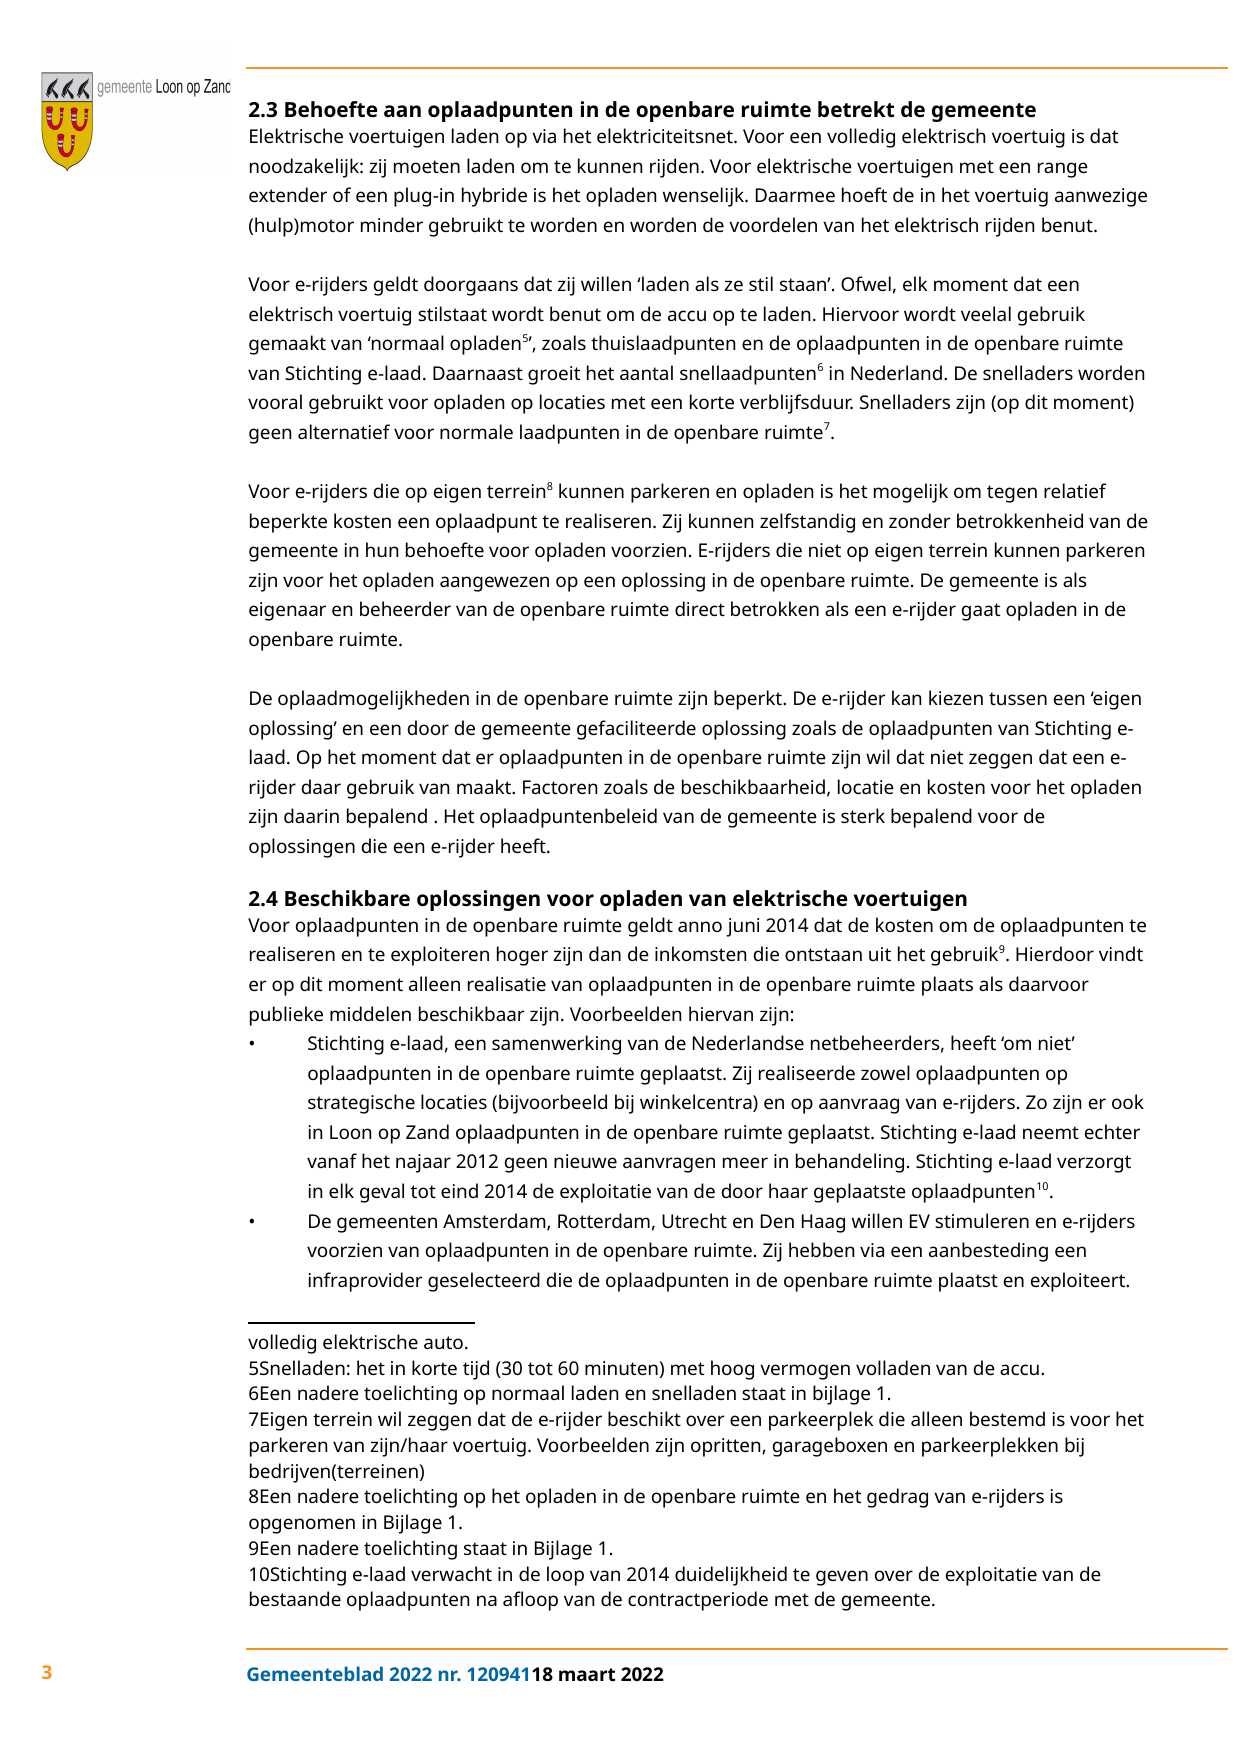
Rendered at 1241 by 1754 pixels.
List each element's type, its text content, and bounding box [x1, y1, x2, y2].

text 2.3 Behoefte aan oplaadpunten in de openbare ruimte betrekt de gemeente [248, 95, 1152, 123]
text volledig elektrische auto. [248, 1329, 1152, 1355]
text Snelladen: het in korte tijd (30 tot 60 minuten) met hoog vermogen volladen van de accu. [248, 1355, 1152, 1381]
text De oplaadmogelijkheden in de openbare ruimte zijn beperkt. De e-rijder kan kiezen tussen een ‘eigen oplossing’ en een door de gemeente gefaciliteerde oplossing zoals de oplaadpunten van Stichting e-laad. Op het moment dat er oplaadpunten in de openbare ruimte zijn wil dat niet zeggen dat een e-rijder daar gebruik van maakt. Factoren zoals de beschikbaarheid, locatie en kosten voor het opladen zijn daarin bepalend . Het oplaadpuntenbeleid van de gemeente is sterk bepalend voor de oplossingen die een e-rijder heeft. [248, 685, 1152, 859]
text Voor e-rijders geldt doorgaans dat zij willen ‘laden als ze stil staan’. Ofwel, elk moment dat een elektrisch voertuig stilstaat wordt benut om de accu op te laden. Hiervoor wordt veelal gebruik gemaakt van ‘normaal opladen’, zoals thuislaadpunten en de oplaadpunten in de openbare ruimte van Stichting e-laad. Daarnaast groeit het aantal snellaadpunten in Nederland. De snelladers worden vooral gebruikt voor opladen op locaties met een korte verblijfsduur. Snelladers zijn (op dit moment) geen alternatief voor normale laadpunten in de openbare ruimte. [248, 271, 1152, 445]
picture [41, 47, 231, 172]
text Een nadere toelichting op normaal laden en snelladen staat in bijlage 1. [248, 1381, 1152, 1406]
text Elektrische voertuigen laden op via het elektriciteitsnet. Voor een volledig elektrisch voertuig is dat noodzakelijk: zij moeten laden om te kunnen rijden. Voor elektrische voertuigen met een range extender of een plug-in hybride is het opladen wenselijk. Daarmee hoeft de in het voertuig aanwezige (hulp)motor minder gebruikt te worden en worden de voordelen van het elektrisch rijden benut. [248, 123, 1152, 238]
text Voor oplaadpunten in de openbare ruimte geldt anno juni 2014 dat de kosten om de oplaadpunten te realiseren en te exploiteren hoger zijn dan de inkomsten die ontstaan uit het gebruik. Hierdoor vindt er op dit moment alleen realisatie van oplaadpunten in de openbare ruimte plaats als daarvoor publieke middelen beschikbaar zijn. Voorbeelden hiervan zijn: [248, 912, 1152, 1027]
text Een nadere toelichting op het opladen in de openbare ruimte en het gedrag van e-rijders is opgenomen in Bijlage 1. [248, 1483, 1152, 1535]
text 2.4 Beschikbare oplossingen voor opladen van elektrische voertuigen [248, 884, 1152, 912]
text Voor e-rijders die op eigen terrein kunnen parkeren en opladen is het mogelijk om tegen relatief beperkte kosten een oplaadpunt te realiseren. Zij kunnen zelfstandig en zonder betrokkenheid van de gemeente in hun behoefte voor opladen voorzien. E-rijders die niet op eigen terrein kunnen parkeren zijn voor het opladen aangewezen op een oplossing in de openbare ruimte. De gemeente is als eigenaar en beheerder van de openbare ruimte direct betrokken als een e-rijder gaat opladen in de openbare ruimte. [248, 478, 1152, 652]
list Stichting e-laad verwacht in de loop van 2014 duidelijkheid te geven over de exploitatie van de bestaande oplaadpunten na afloop van de contractperiode met de gemeente. [248, 1561, 1152, 1612]
text Een nadere toelichting staat in Bijlage 1. [248, 1535, 1152, 1561]
text Eigen terrein wil zeggen dat de e-rijder beschikt over een parkeerplek die alleen bestemd is voor het parkeren van zijn/haar voertuig. Voorbeelden zijn opritten, garageboxen en parkeerplekken bij bedrijven(terreinen) [248, 1406, 1152, 1483]
list De gemeenten Amsterdam, Rotterdam, Utrecht en Den Haag willen EV stimuleren en e-rijders voorzien van oplaadpunten in de openbare ruimte. Zij hebben via een aanbesteding een infraprovider geselecteerd die de oplaadpunten in de openbare ruimte plaatst en exploiteert. [248, 1208, 1152, 1293]
list Stichting e-laad, een samenwerking van de Nederlandse netbeheerders, heeft ‘om niet’ oplaadpunten in de openbare ruimte geplaatst. Zij realiseerde zowel oplaadpunten op strategische locaties (bijvoorbeeld bij winkelcentra) en op aanvraag van e-rijders. Zo zijn er ook in Loon op Zand oplaadpunten in de openbare ruimte geplaatst. Stichting e-laad neemt echter vanaf het najaar 2012 geen nieuwe aanvragen meer in behandeling. Stichting e-laad verzorgt in elk geval tot eind 2014 de exploitatie van de door haar geplaatste oplaadpunten. [248, 1030, 1152, 1204]
